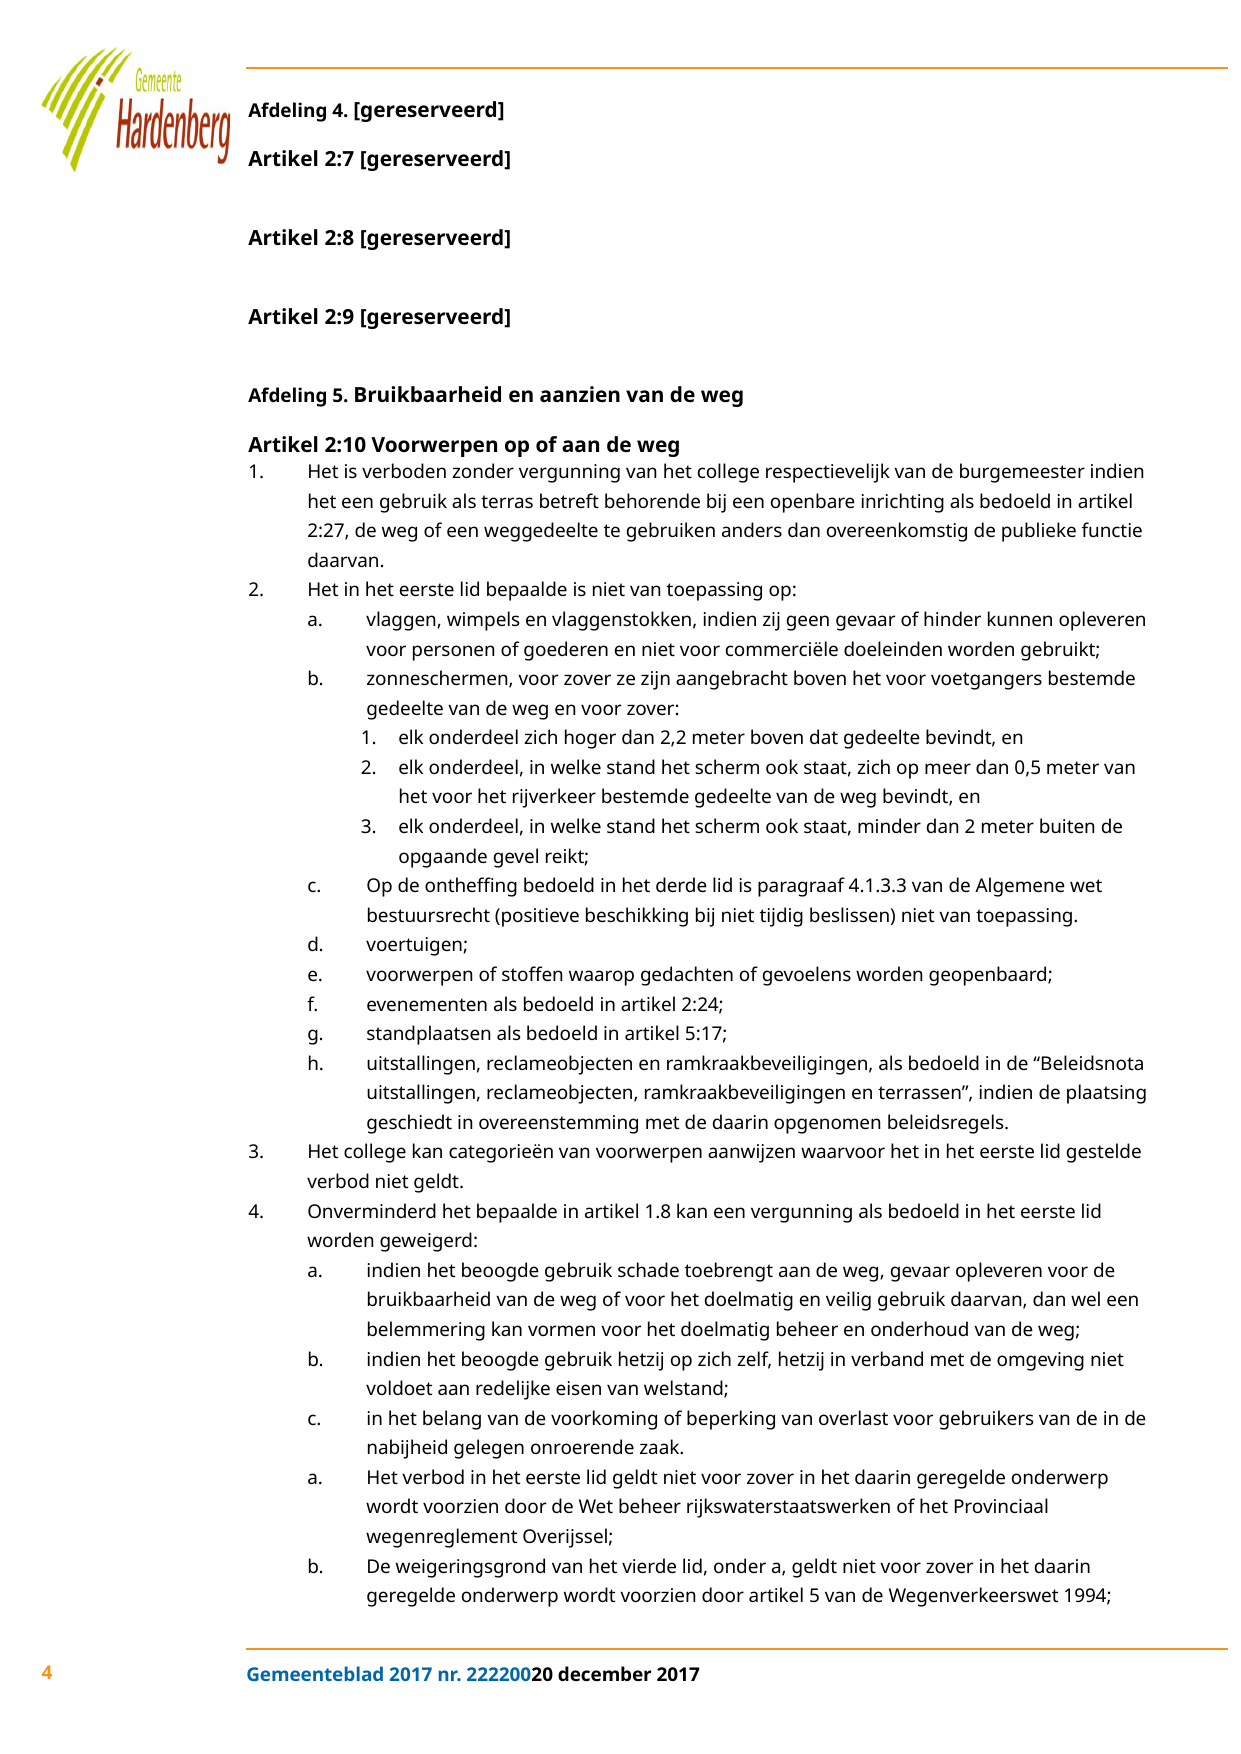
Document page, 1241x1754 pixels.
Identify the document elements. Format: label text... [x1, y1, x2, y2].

list Onverminderd het bepaalde in artikel 1.8 kan een vergunning als bedoeld in het eerste lid worden geweigerd: [248, 1198, 1152, 1253]
list Het is verboden zonder vergunning van het college respectievelijk van de burgemeester indien het een gebruik als terras betreft behorende bij een openbare inrichting als bedoeld in artikel 2:27, de weg of een weggedeelte te gebruiken anders dan overeenkomstig de publieke functie daarvan. [248, 458, 1152, 573]
list Het in het eerste lid bepaalde is niet van toepassing op: [248, 577, 1152, 602]
list evenementen als bedoeld in artikel 2:24; [307, 991, 1152, 1016]
list in het belang van de voorkoming of beperking van overlast voor gebruikers van de in de nabijheid gelegen onroerende zaak. [307, 1405, 1152, 1460]
list Het verbod in het eerste lid geldt niet voor zover in het daarin geregelde onderwerp wordt voorzien door de Wet beheer rijkswaterstaatswerken of het Provinciaal wegenreglement Overijssel; [307, 1464, 1152, 1549]
list zonneschermen, voor zover ze zijn aangebracht boven het voor voetgangers bestemde gedeelte van de weg en voor zover: [307, 665, 1152, 721]
list De weigeringsgrond van het vierde lid, onder a, geldt niet voor zover in het daarin geregelde onderwerp wordt voorzien door artikel 5 van de Wegenverkeerswet 1994; [307, 1553, 1152, 1608]
list Het college kan categorieën van voorwerpen aanwijzen waarvoor het in het eerste lid gestelde verbod niet geldt. [248, 1139, 1152, 1194]
list uitstallingen, reclameobjecten en ramkraakbeveiligingen, als bedoeld in de “Beleidsnota uitstallingen, reclameobjecten, ramkraakbeveiligingen en terrassen”, indien de plaatsing geschiedt in overeenstemming met de daarin opgenomen beleidsregels. [307, 1050, 1152, 1135]
list voertuigen; [307, 932, 1152, 957]
text Artikel 2:10 Voorwerpen op of aan de weg [248, 430, 1152, 458]
list elk onderdeel, in welke stand het scherm ook staat, minder dan 2 meter buiten de opgaande gevel reikt; [361, 813, 1152, 868]
list Op de ontheffing bedoeld in het derde lid is paragraaf 4.1.3.3 van de Algemene wet bestuursrecht (positieve beschikking bij niet tijdig beslissen) niet van toepassing. [307, 872, 1152, 928]
list voorwerpen of stoffen waarop gedachten of gevoelens worden geopenbaard; [307, 961, 1152, 987]
text Afdeling 4. [gereserveerd] [248, 95, 1152, 123]
text Artikel 2:8 [gereserveerd] [248, 223, 1152, 251]
list indien het beoogde gebruik schade toebrengt aan de weg, gevaar opleveren voor de bruikbaarheid van de weg of voor het doelmatig en veilig gebruik daarvan, dan wel een belemmering kan vormen voor het doelmatig beheer en onderhoud van de weg; [307, 1257, 1152, 1342]
list elk onderdeel, in welke stand het scherm ook staat, zich op meer dan 0,5 meter van het voor het rijverkeer bestemde gedeelte van de weg bevindt, en [361, 754, 1152, 809]
list elk onderdeel zich hoger dan 2,2 meter boven dat gedeelte bevindt, en [361, 724, 1152, 750]
picture [41, 47, 231, 172]
list vlaggen, wimpels en vlaggenstokken, indien zij geen gevaar of hinder kunnen opleveren voor personen of goederen en niet voor commerciële doeleinden worden gebruikt; [307, 606, 1152, 661]
text Artikel 2:9 [gereserveerd] [248, 302, 1152, 330]
list indien het beoogde gebruik hetzij op zich zelf, hetzij in verband met de omgeving niet voldoet aan redelijke eisen van welstand; [307, 1346, 1152, 1401]
text Artikel 2:7 [gereserveerd] [248, 144, 1152, 172]
text Afdeling 5. Bruikbaarheid en aanzien van de weg [248, 381, 1152, 409]
list standplaatsen als bedoeld in artikel 5:17; [307, 1020, 1152, 1046]
